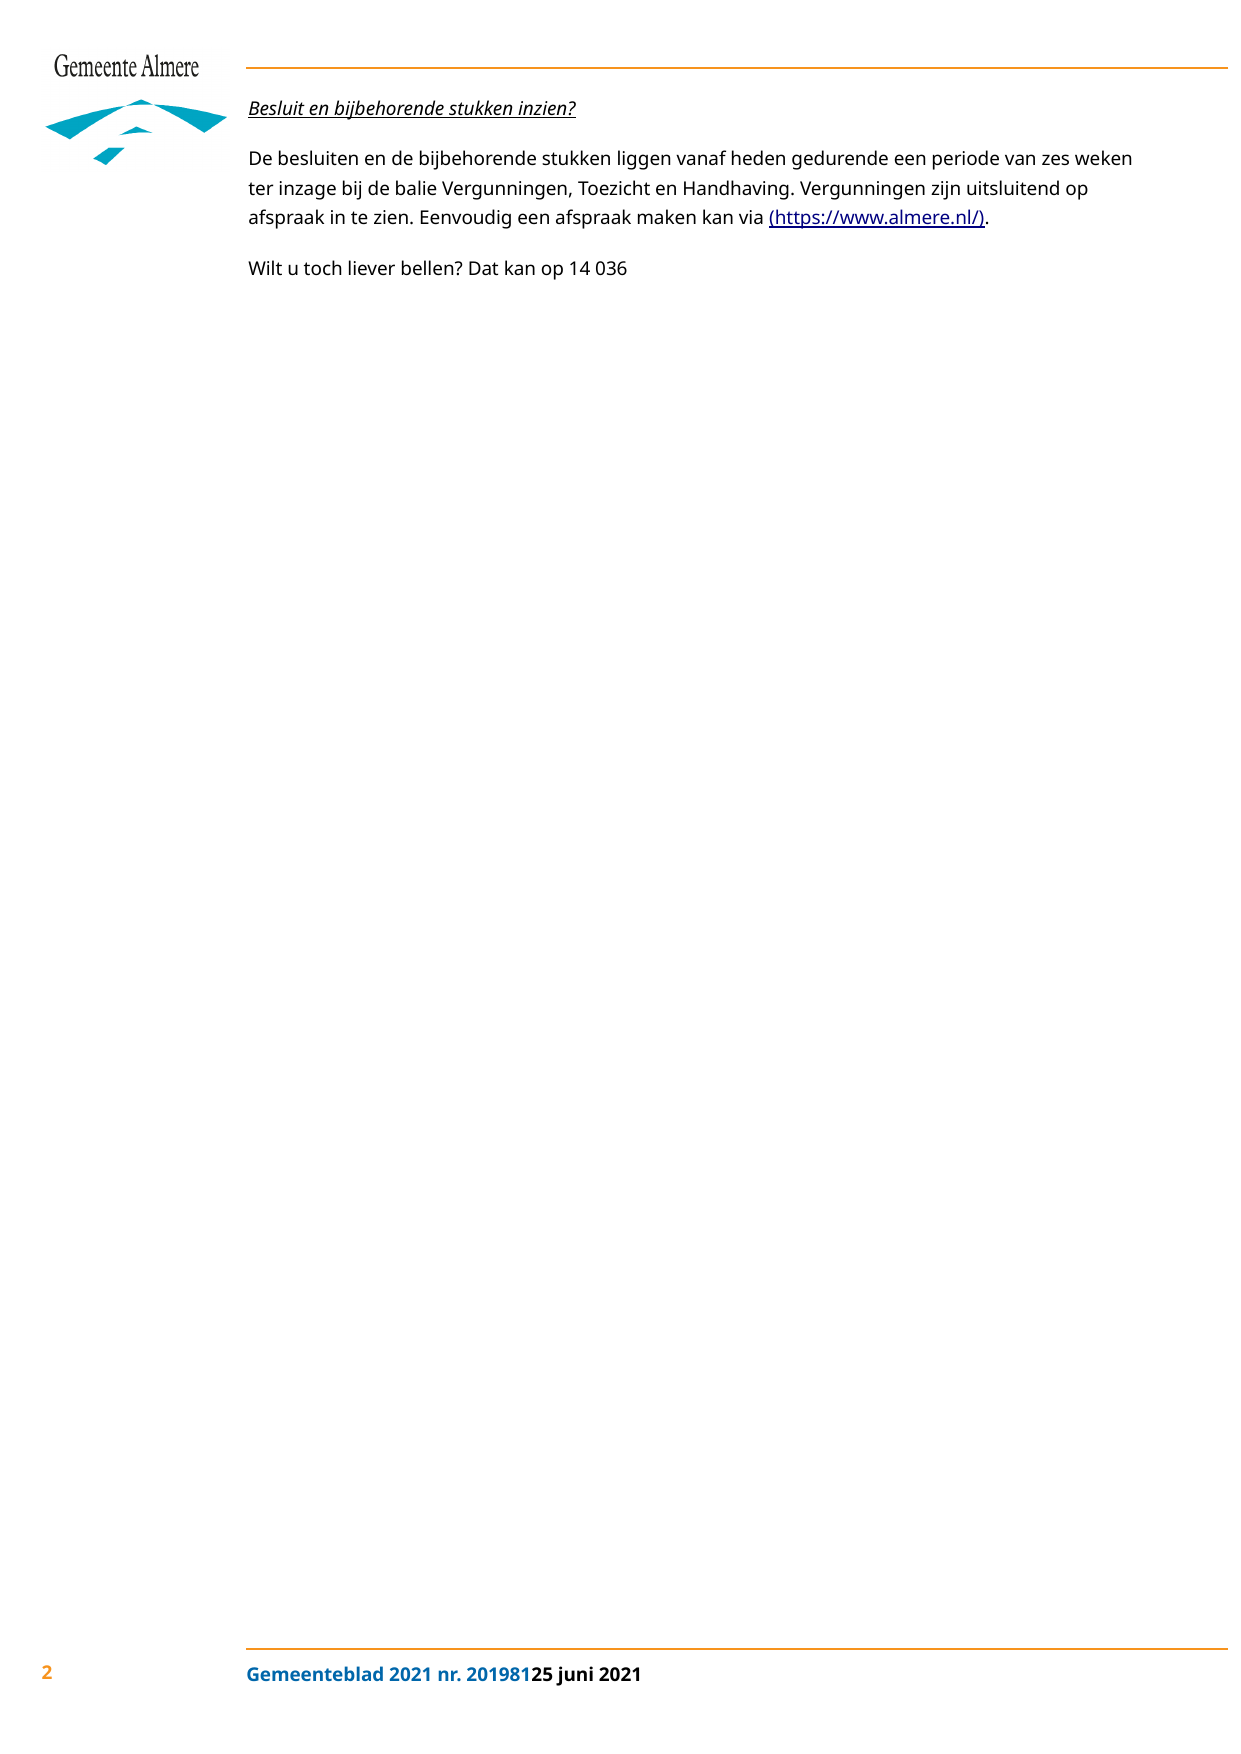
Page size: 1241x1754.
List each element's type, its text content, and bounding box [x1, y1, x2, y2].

picture [41, 47, 231, 172]
text Besluit en bijbehorende stukken inzien? [248, 95, 1152, 121]
text Wilt u toch liever bellen? Dat kan op 14 036 [248, 255, 1152, 281]
text De besluiten en de bijbehorende stukken liggen vanaf heden gedurende een periode van zes weken ter inzage bij de balie Vergunningen, Toezicht en Handhaving. Vergunningen zijn uitsluitend op afspraak in te zien. Eenvoudig een afspraak maken kan via (https://www.almere.nl/). [248, 145, 1152, 230]
